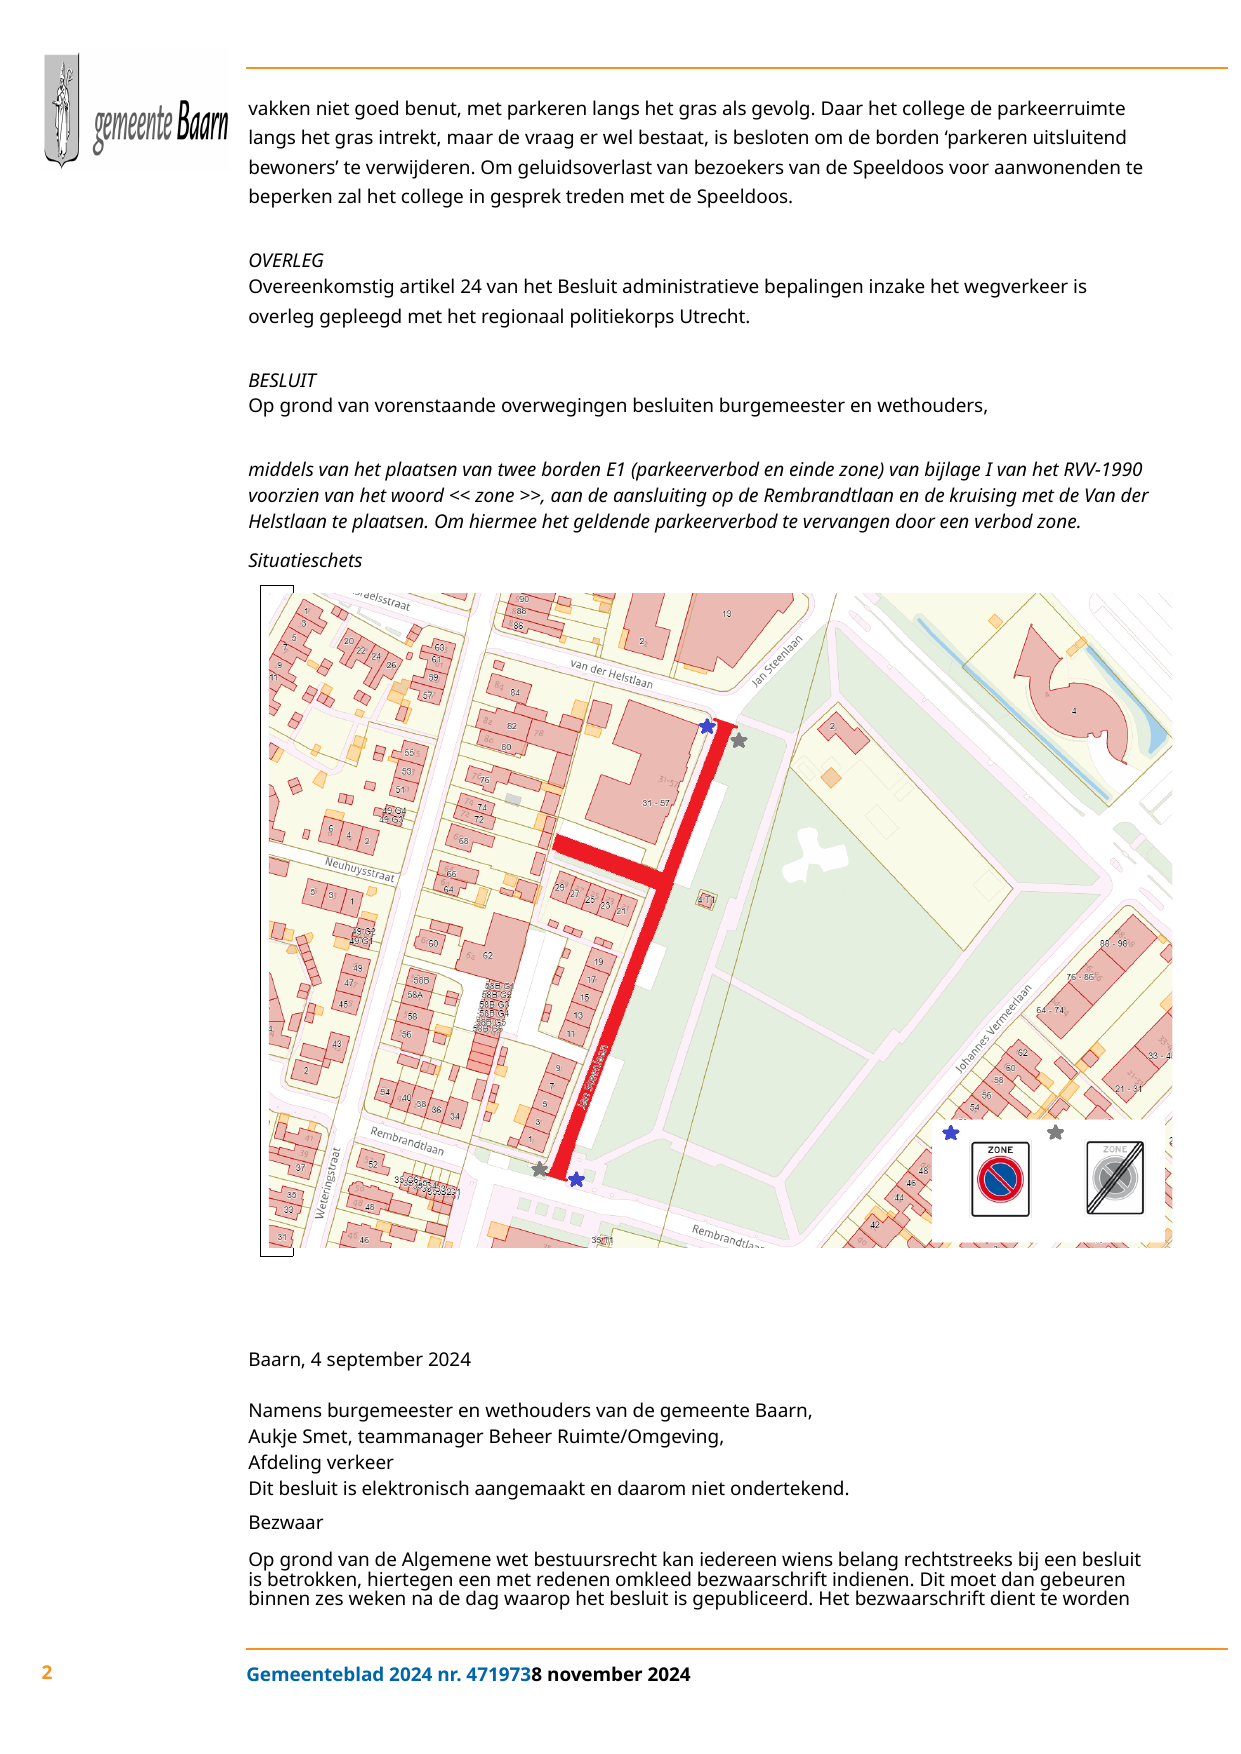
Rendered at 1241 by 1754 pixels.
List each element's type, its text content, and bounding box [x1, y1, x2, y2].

text BESLUIT [248, 367, 1152, 392]
text Aukje Smet, teammanager Beheer Ruimte/Omgeving, [248, 1423, 1152, 1449]
text Op grond van vorenstaande overwegingen besluiten burgemeester en wethouders, [248, 392, 1152, 418]
text Op grond van de Algemene wet bestuursrecht kan iedereen wiens belang rechtstreeks bij een besluit is betrokken, hiertegen een met redenen omkleed bezwaarschrift indienen. Dit moet dan gebeuren binnen zes weken na de dag waarop het besluit is gepubliceerd. Het bezwaarschrift dient te worden [248, 1551, 1152, 1609]
text Situatieschets [248, 547, 1152, 573]
text Overeenkomstig artikel 24 van het Besluit administratieve bepalingen inzake het wegverkeer is overleg gepleegd met het regionaal politiekorps Utrecht. [248, 273, 1152, 328]
text middels van het plaatsen van twee borden E1 (parkeerverbod en einde zone) van bijlage I van het RVV-1990 voorzien van het woord << zone >>, aan de aansluiting op de Rembrandtlaan en de kruising met de Van der Helstlaan te plaatsen. Om hiermee het geldende parkeerverbod te vervangen door een verbod zone. [248, 456, 1152, 534]
text Dit besluit is elektronisch aangemaakt en daarom niet ondertekend. [248, 1475, 1152, 1501]
text Bezwaar [248, 1514, 1152, 1533]
text Baarn, 4 september 2024 [248, 1346, 1152, 1372]
text OVERLEG [248, 247, 1152, 273]
text Namens burgemeester en wethouders van de gemeente Baarn, [248, 1398, 1152, 1423]
text Afdeling verkeer [248, 1449, 1152, 1475]
picture [41, 47, 231, 172]
text vakken niet goed benut, met parkeren langs het gras als gevolg. Daar het college de parkeerruimte langs het gras intrekt, maar de vraag er wel bestaat, is besloten om de borden ‘parkeren uitsluitend bewoners’ te verwijderen. Om geluidsoverlast van bezoekers van de Speeldoos voor aanwonenden te beperken zal het college in gesprek treden met de Speeldoos. [248, 95, 1152, 209]
picture [268, 593, 1173, 1248]
